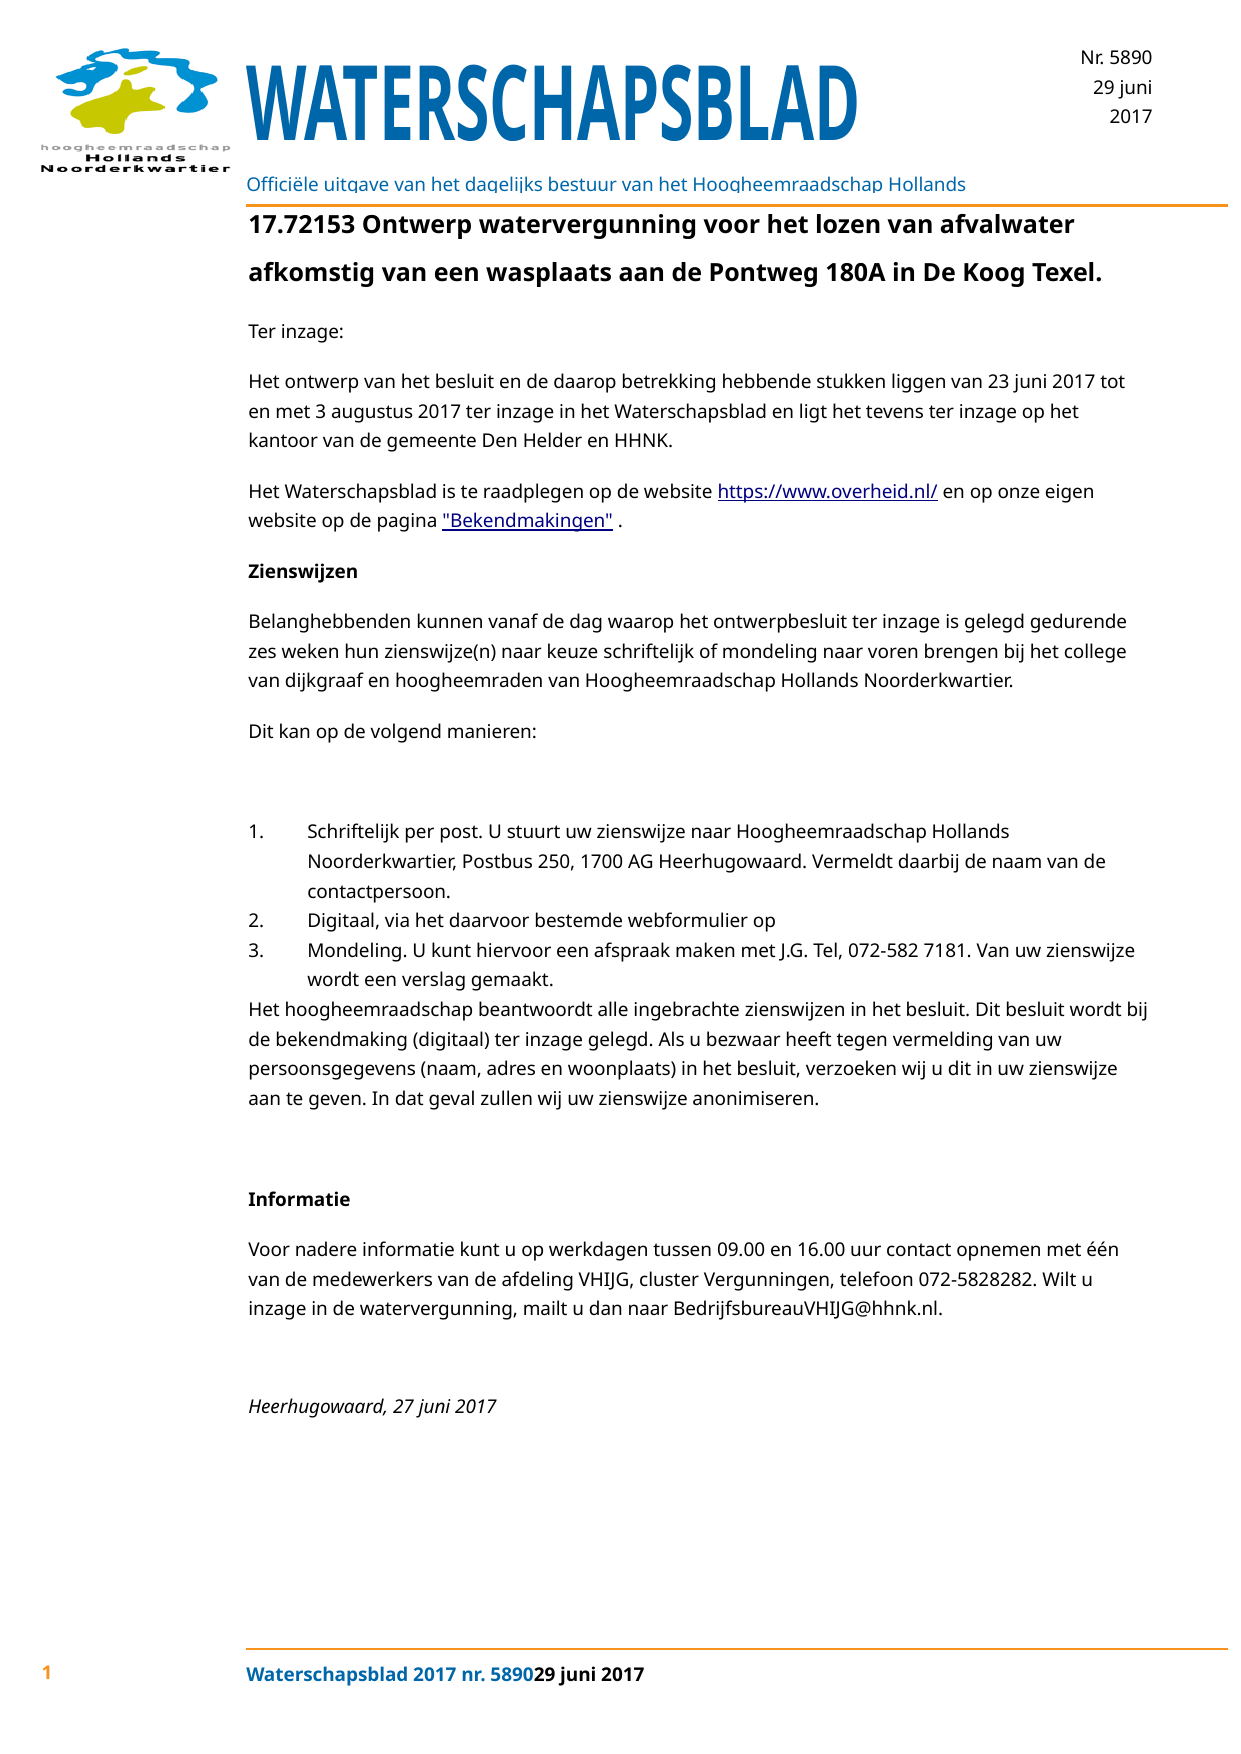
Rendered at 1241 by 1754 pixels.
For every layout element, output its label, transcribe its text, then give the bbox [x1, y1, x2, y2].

picture [41, 47, 231, 172]
text Voor nadere informatie kunt u op werkdagen tussen 09.00 en 16.00 uur contact opnemen met één van de medewerkers van de afdeling VHIJG, cluster Vergunningen, telefoon 072-5828282. Wilt u inzage in de watervergunning, mailt u dan naar BedrijfsbureauVHIJG@hhnk.nl. [248, 1236, 1152, 1321]
text Ter inzage: [248, 318, 1152, 344]
text Belanghebbenden kunnen vanaf de dag waarop het ontwerpbesluit ter inzage is gelegd gedurende zes weken hun zienswijze(n) naar keuze schriftelijk of mondeling naar voren brengen bij het college van dijkgraaf en hoogheemraden van Hoogheemraadschap Hollands Noorderkwartier. [248, 608, 1152, 693]
list Digitaal, via het daarvoor bestemde webformulier op [248, 907, 1152, 933]
text Zienswijzen [248, 558, 1152, 584]
text 17.72153 Ontwerp watervergunning voor het lozen van afvalwater afkomstig van een wasplaats aan de Pontweg 180A in De Koog Texel. [248, 207, 1152, 288]
text Het hoogheemraadschap beantwoordt alle ingebrachte zienswijzen in het besluit. Dit besluit wordt bij de bekendmaking (digitaal) ter inzage gelegd. Als u bezwaar heeft tegen vermelding van uw persoonsgegevens (naam, adres en woonplaats) in het besluit, verzoeken wij u dit in uw zienswijze aan te geven. In dat geval zullen wij uw zienswijze anonimiseren. [248, 996, 1152, 1111]
text Dit kan op de volgend manieren: [248, 718, 1152, 744]
list Mondeling. U kunt hiervoor een afspraak maken met J.G. Tel, 072-582 7181. Van uw zienswijze wordt een verslag gemaakt. [248, 937, 1152, 992]
text Het ontwerp van het besluit en de daarop betrekking hebbende stukken liggen van 23 juni 2017 tot en met 3 augustus 2017 ter inzage in het Waterschapsblad en ligt het tevens ter inzage op het kantoor van de gemeente Den Helder en HHNK. [248, 368, 1152, 453]
text Heerhugowaard, 27 juni 2017 [248, 1394, 1152, 1419]
text Informatie [248, 1186, 1152, 1212]
text Het Waterschapsblad is te raadplegen op de website https://www.overheid.nl/ en op onze eigen website op de pagina "Bekendmakingen" . [248, 478, 1152, 533]
list Schriftelijk per post. U stuurt uw zienswijze naar Hoogheemraadschap Hollands Noorderkwartier, Postbus 250, 1700 AG Heerhugowaard. Vermeldt daarbij de naam van de contactpersoon. [248, 819, 1152, 904]
